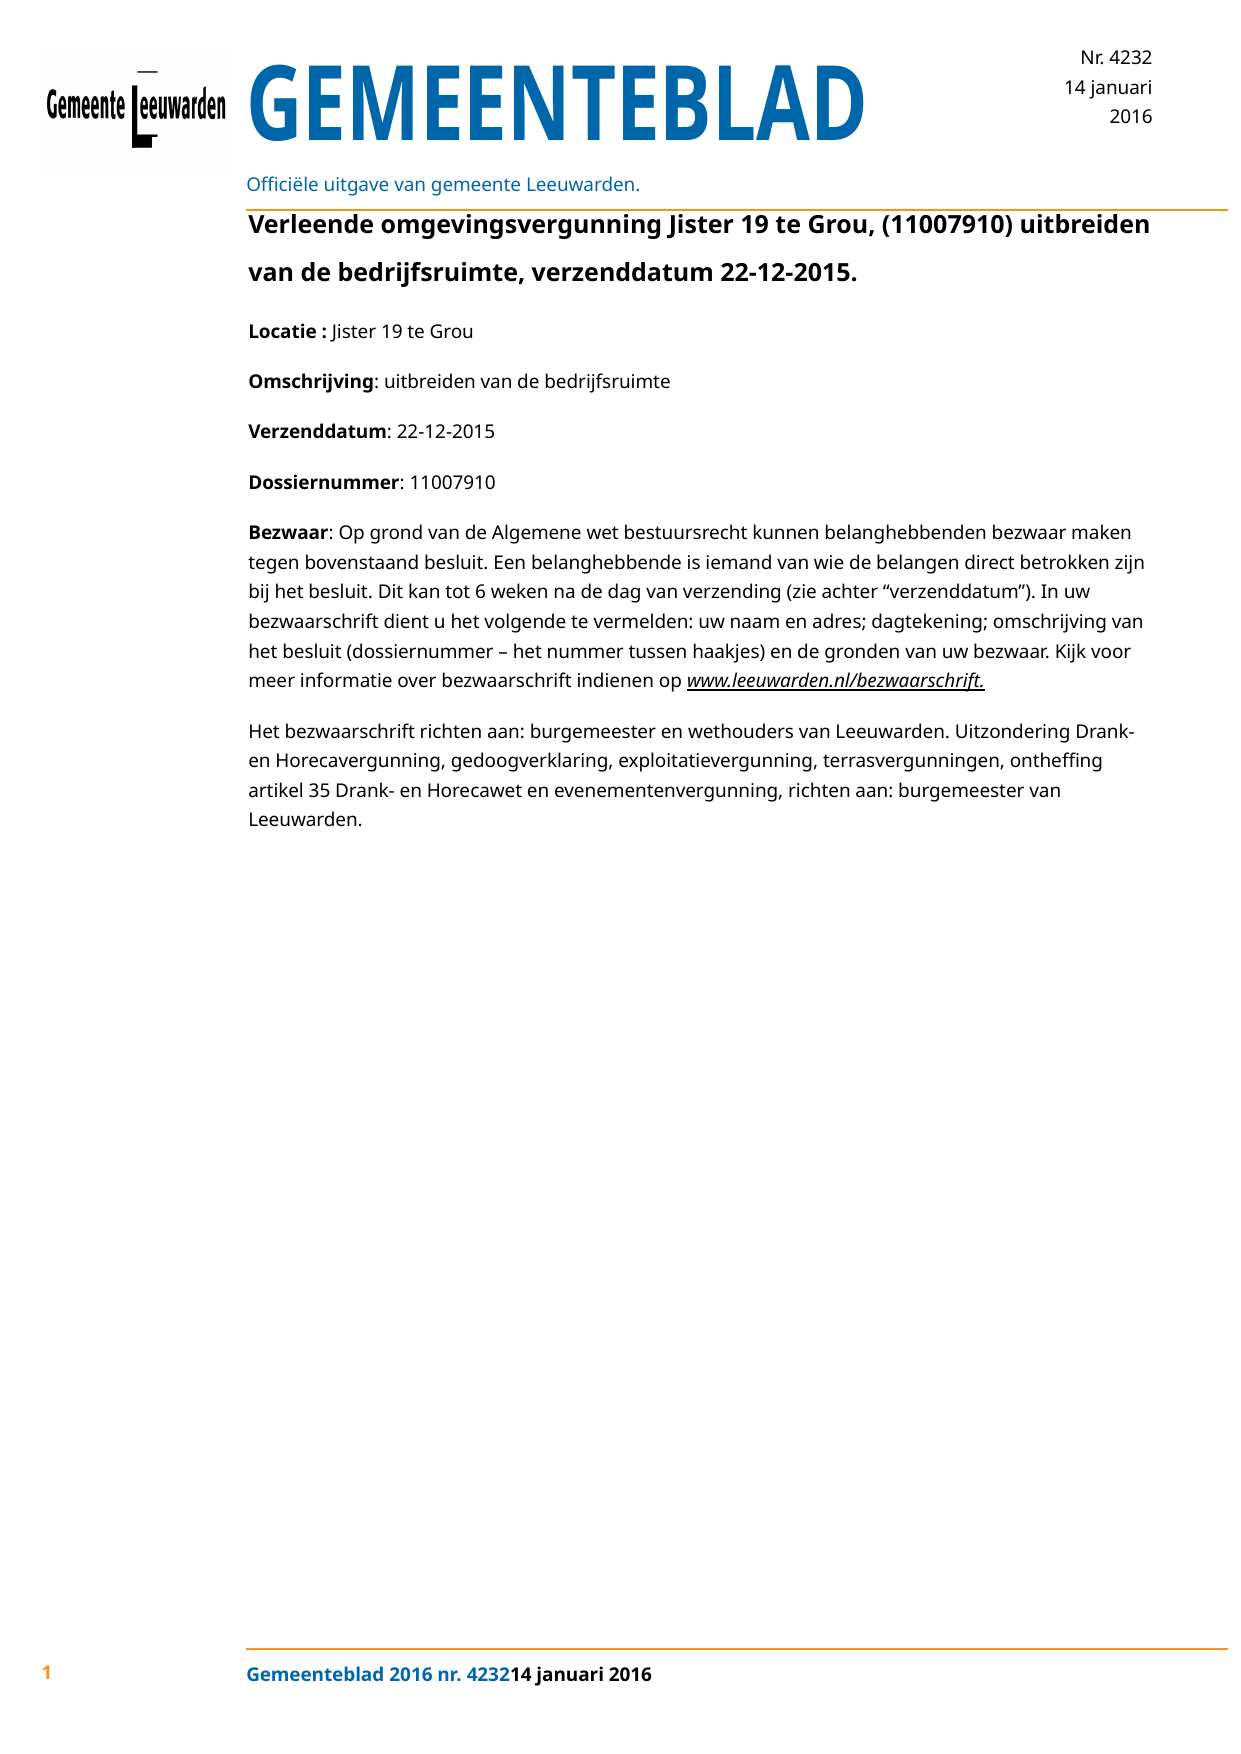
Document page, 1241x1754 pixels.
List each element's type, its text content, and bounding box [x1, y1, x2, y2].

text Verleende omgevingsvergunning Jister 19 te Grou, (11007910) uitbreiden van de bedrijfsruimte, verzenddatum 22-12-2015. [248, 211, 1152, 288]
text Verzenddatum: 22-12-2015 [248, 419, 1152, 444]
text Locatie : Jister 19 te Grou [248, 318, 1152, 344]
text Het bezwaarschrift richten aan: burgemeester en wethouders van Leeuwarden. Uitzondering Drank- en Horecavergunning, gedoogverklaring, exploitatievergunning, terrasvergunningen, ontheffing artikel 35 Drank- en Horecawet en evenementenvergunning, richten aan: burgemeester van Leeuwarden. [248, 718, 1152, 832]
text Omschrijving: uitbreiden van de bedrijfsruimte [248, 368, 1152, 394]
text Dossiernummer: 11007910 [248, 469, 1152, 495]
picture [41, 47, 231, 172]
text Bezwaar: Op grond van de Algemene wet bestuursrecht kunnen belanghebbenden bezwaar maken tegen bovenstaand besluit. Een belanghebbende is iemand van wie de belangen direct betrokken zijn bij het besluit. Dit kan tot 6 weken na de dag van verzending (zie achter “verzenddatum”). In uw bezwaarschrift dient u het volgende te vermelden: uw naam en adres; dagtekening; omschrijving van het besluit (dossiernummer – het nummer tussen haakjes) en de gronden van uw bezwaar. Kijk voor meer informatie over bezwaarschrift indienen op www.leeuwarden.nl/bezwaarschrift. [248, 519, 1152, 693]
